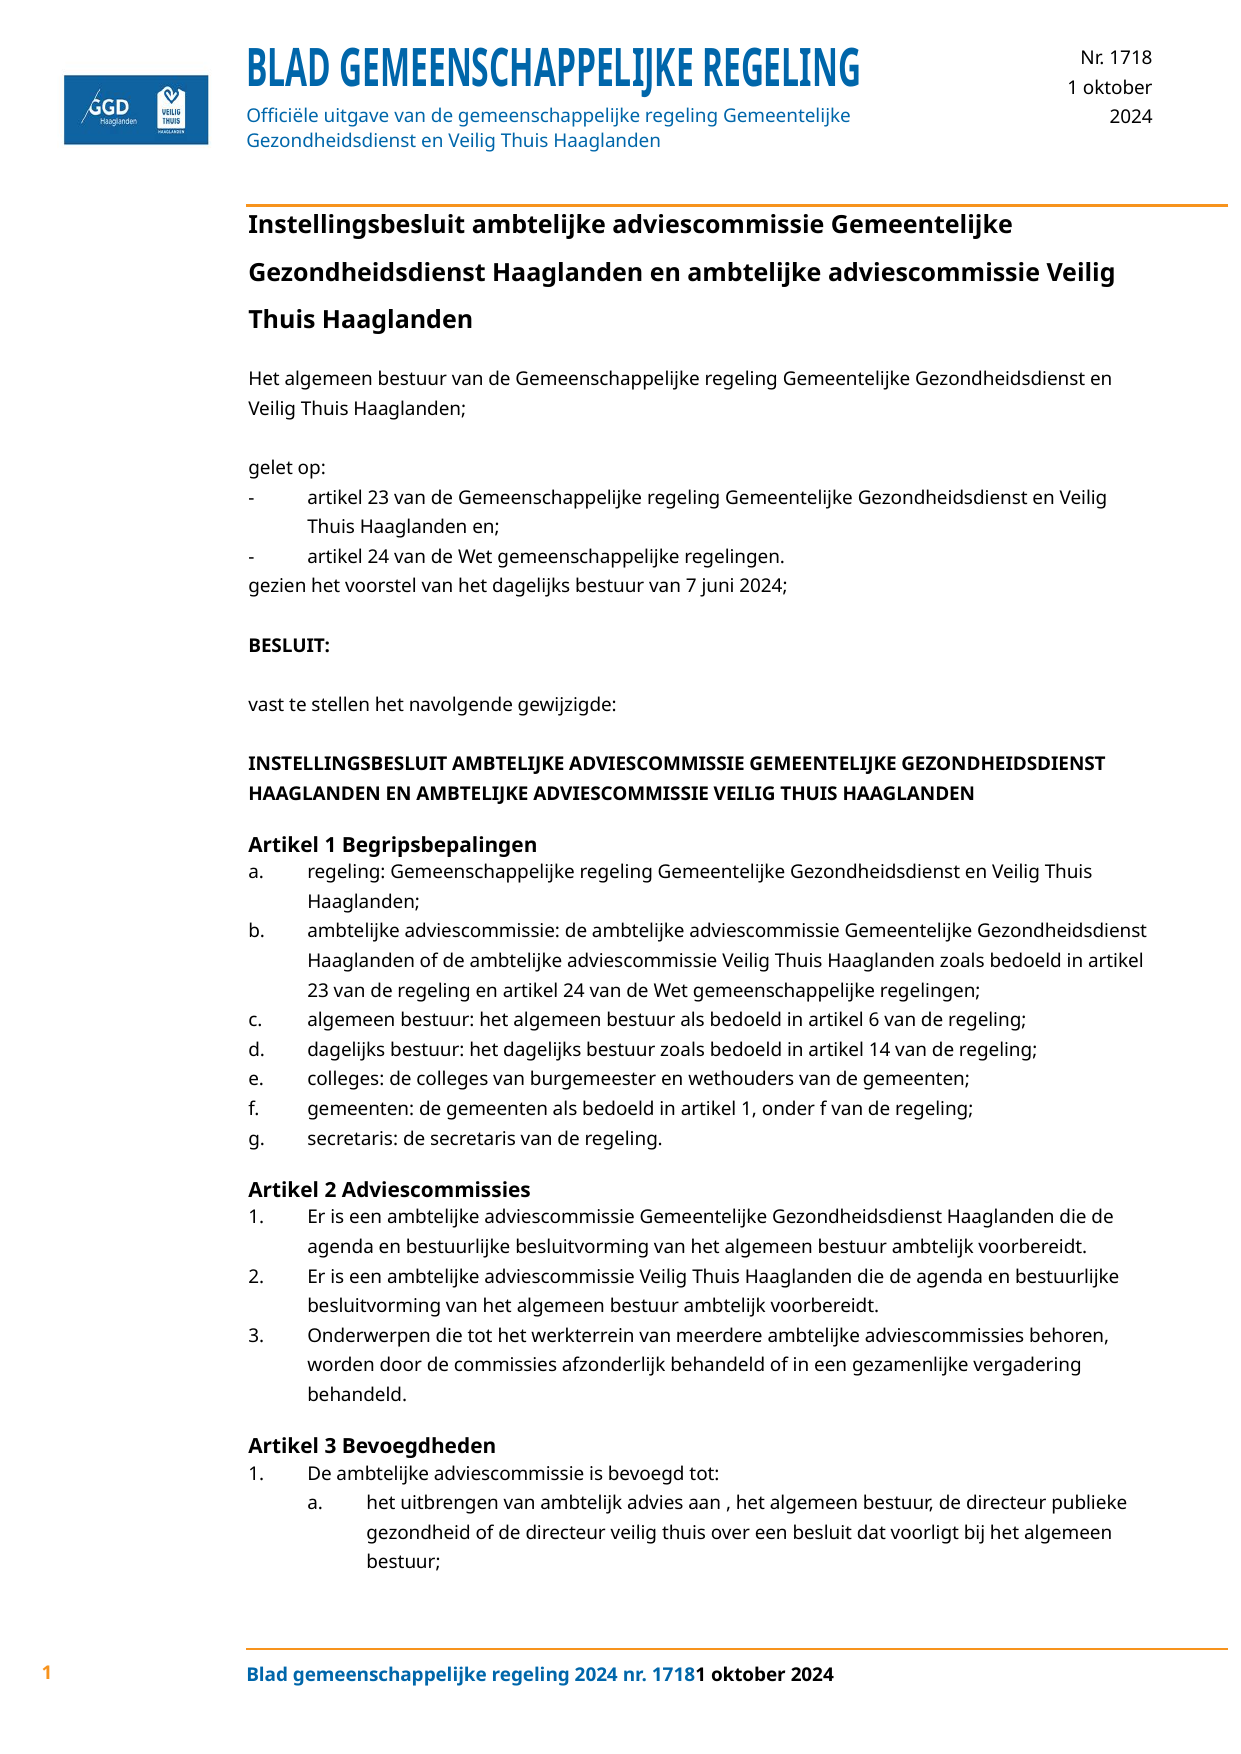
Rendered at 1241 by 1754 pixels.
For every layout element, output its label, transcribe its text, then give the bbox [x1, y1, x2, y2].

list artikel 24 van de Wet gemeenschappelijke regelingen. [248, 543, 1152, 569]
text Artikel 3 Bevoegdheden [248, 1432, 1152, 1460]
text Artikel 1 Begripsbepalingen [248, 830, 1152, 858]
list artikel 23 van de Gemeenschappelijke regeling Gemeentelijke Gezondheidsdienst en Veilig Thuis Haaglanden en; [248, 484, 1152, 539]
list dagelijks bestuur: het dagelijks bestuur zoals bedoeld in artikel 14 van de regeling; [248, 1036, 1152, 1062]
text Artikel 2 Adviescommissies [248, 1175, 1152, 1204]
text gezien het voorstel van het dagelijks bestuur van 7 juni 2024; [248, 573, 1152, 598]
list ambtelijke adviescommissie: de ambtelijke adviescommissie Gemeentelijke Gezondheidsdienst Haaglanden of de ambtelijke adviescommissie Veilig Thuis Haaglanden zoals bedoeld in artikel 23 van de regeling en artikel 24 van de Wet gemeenschappelijke regelingen; [248, 918, 1152, 1003]
picture [41, 47, 231, 172]
list gemeenten: de gemeenten als bedoeld in artikel 1, onder f van de regeling; [248, 1095, 1152, 1121]
list Er is een ambtelijke adviescommissie Gemeentelijke Gezondheidsdienst Haaglanden die de agenda en bestuurlijke besluitvorming van het algemeen bestuur ambtelijk voorbereidt. [248, 1204, 1152, 1259]
text vast te stellen het navolgende gewijzigde: [248, 691, 1152, 717]
list regeling: Gemeenschappelijke regeling Gemeentelijke Gezondheidsdienst en Veilig Thuis Haaglanden; [248, 858, 1152, 914]
text Het algemeen bestuur van de Gemeenschappelijke regeling Gemeentelijke Gezondheidsdienst en Veilig Thuis Haaglanden; [248, 366, 1152, 421]
list secretaris: de secretaris van de regeling. [248, 1125, 1152, 1151]
list De ambtelijke adviescommissie is bevoegd tot: [248, 1460, 1152, 1486]
list algemeen bestuur: het algemeen bestuur als bedoeld in artikel 6 van de regeling; [248, 1006, 1152, 1032]
list Er is een ambtelijke adviescommissie Veilig Thuis Haaglanden die de agenda en bestuurlijke besluitvorming van het algemeen bestuur ambtelijk voorbereidt. [248, 1263, 1152, 1318]
text gelet op: [248, 454, 1152, 480]
list Onderwerpen die tot het werkterrein van meerdere ambtelijke adviescommissies behoren, worden door de commissies afzonderlijk behandeld of in een gezamenlijke vergadering behandeld. [248, 1322, 1152, 1407]
list colleges: de colleges van burgemeester en wethouders van de gemeenten; [248, 1066, 1152, 1091]
text BESLUIT: [248, 632, 1152, 657]
text INSTELLINGSBESLUIT AMBTELIJKE ADVIESCOMMISSIE GEMEENTELIJKE GEZONDHEIDSDIENST HAAGLANDEN EN AMBTELIJKE ADVIESCOMMISSIE VEILIG THUIS HAAGLANDEN [248, 750, 1152, 805]
text Instellingsbesluit ambtelijke adviescommissie Gemeentelijke Gezondheidsdienst Haaglanden en ambtelijke adviescommissie Veilig Thuis Haaglanden [248, 207, 1152, 336]
list het uitbrengen van ambtelijk advies aan , het algemeen bestuur, de directeur publieke gezondheid of de directeur veilig thuis over een besluit dat voorligt bij het algemeen bestuur; [307, 1489, 1152, 1574]
